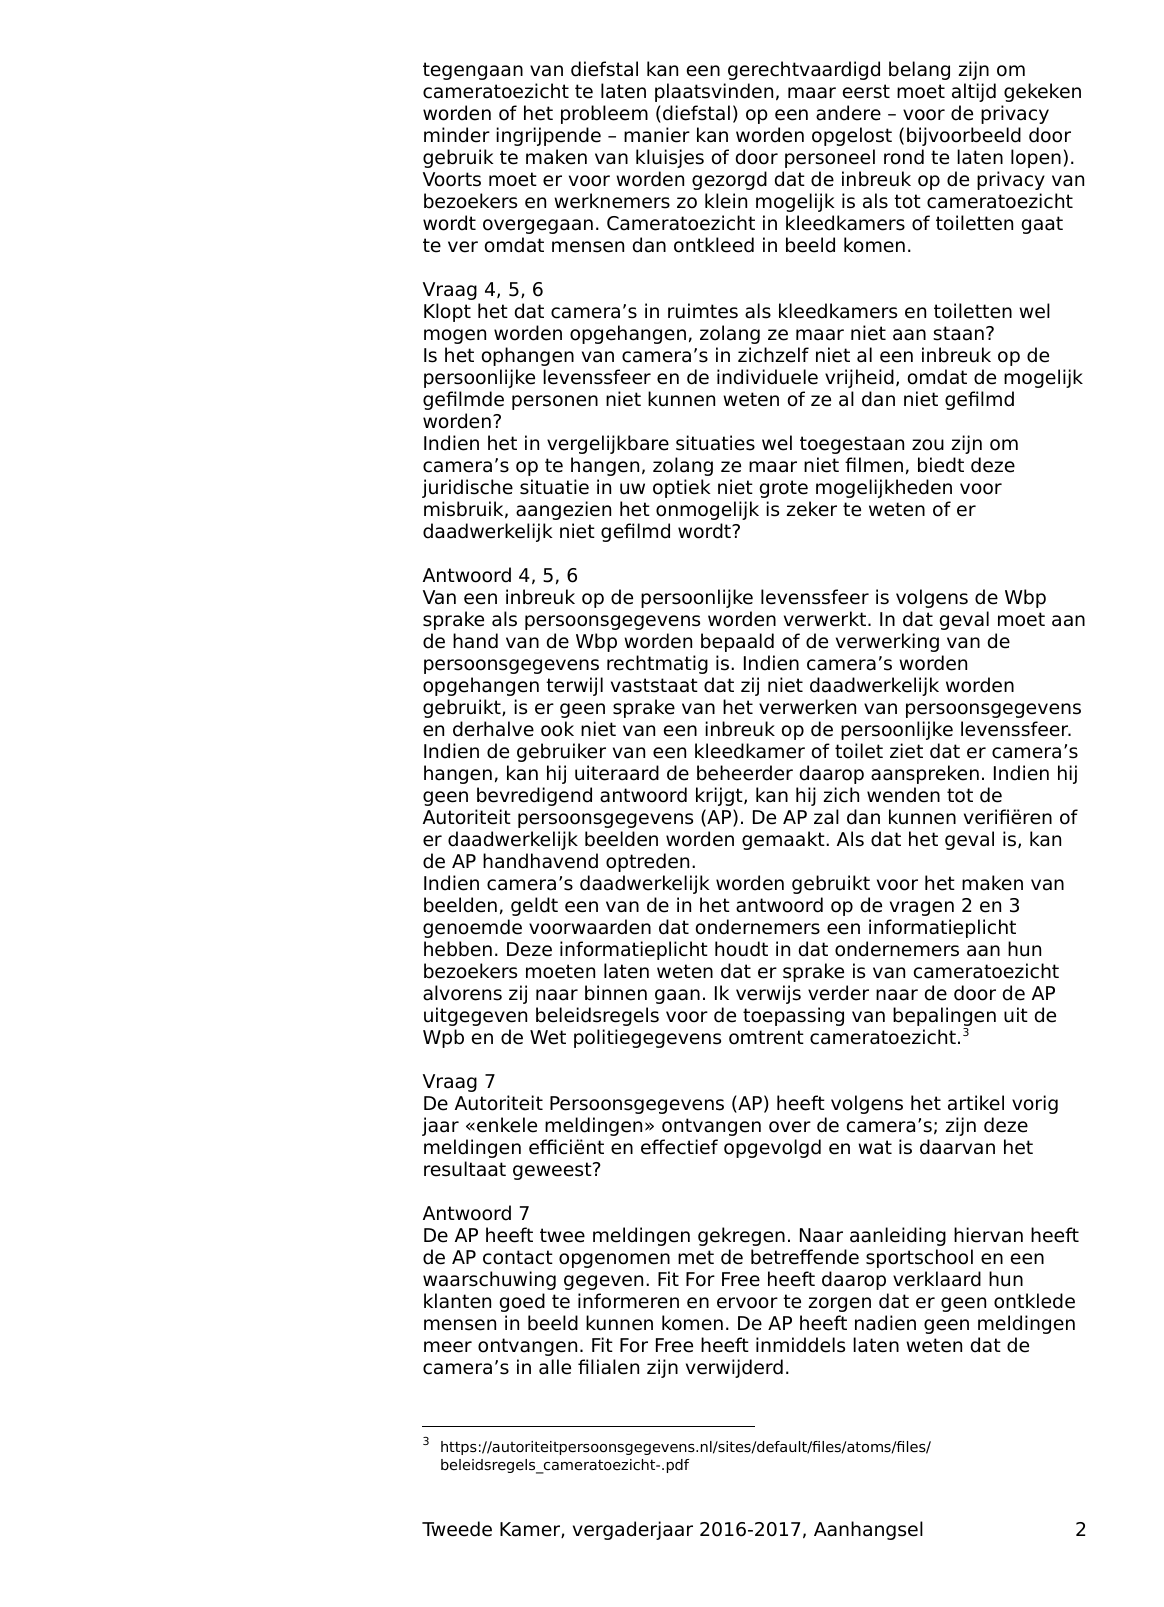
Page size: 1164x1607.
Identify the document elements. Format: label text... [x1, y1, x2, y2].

text Klopt het dat camera’s in ruimtes als kleedkamers en toiletten wel mogen worden opgehangen, zolang ze maar niet aan staan? [422, 301, 1087, 345]
text Antwoord 4, 5, 6 [422, 565, 1087, 587]
text De Autoriteit Persoonsgegevens (AP) heeft volgens het artikel vorig jaar «enkele meldingen» ontvangen over de camera’s; zijn deze meldingen efficiënt en effectief opgevolgd en wat is daarvan het resultaat geweest? [422, 1093, 1087, 1181]
text Is het ophangen van camera’s in zichzelf niet al een inbreuk op de persoonlijke levenssfeer en de individuele vrijheid, omdat de mogelijk gefilmde personen niet kunnen weten of ze al dan niet gefilmd worden? [422, 345, 1087, 433]
text Van een inbreuk op de persoonlijke levenssfeer is volgens de Wbp sprake als persoonsgegevens worden verwerkt. In dat geval moet aan de hand van de Wbp worden bepaald of de verwerking van de persoonsgegevens rechtmatig is. Indien camera’s worden opgehangen terwijl vaststaat dat zij niet daadwerkelijk worden gebruikt, is er geen sprake van het verwerken van persoonsgegevens en derhalve ook niet van een inbreuk op de persoonlijke levenssfeer. Indien de gebruiker van een kleedkamer of toilet ziet dat er camera’s hangen, kan hij uiteraard de beheerder daarop aanspreken. Indien hij geen bevredigend antwoord krijgt, kan hij zich wenden tot de Autoriteit persoonsgegevens (AP). De AP zal dan kunnen verifiëren of er daadwerkelijk beelden worden gemaakt. Als dat het geval is, kan de AP handhavend optreden. [422, 587, 1087, 873]
text Antwoord 7 [422, 1203, 1087, 1225]
text Indien het in vergelijkbare situaties wel toegestaan zou zijn om camera’s op te hangen, zolang ze maar niet filmen, biedt deze juridische situatie in uw optiek niet grote mogelijkheden voor misbruik, aangezien het onmogelijk is zeker te weten of er daadwerkelijk niet gefilmd wordt? [422, 433, 1087, 543]
text tegengaan van diefstal kan een gerechtvaardigd belang zijn om cameratoezicht te laten plaatsvinden, maar eerst moet altijd gekeken worden of het probleem (diefstal) op een andere – voor de privacy minder ingrijpende – manier kan worden opgelost (bijvoorbeeld door gebruik te maken van kluisjes of door personeel rond te laten lopen). Voorts moet er voor worden gezorgd dat de inbreuk op de privacy van bezoekers en werknemers zo klein mogelijk is als tot cameratoezicht wordt overgegaan. Cameratoezicht in kleedkamers of toiletten gaat te ver omdat mensen dan ontkleed in beeld komen. [422, 59, 1087, 257]
text Vraag 4, 5, 6 [422, 279, 1087, 301]
text Indien camera’s daadwerkelijk worden gebruikt voor het maken van beelden, geldt een van de in het antwoord op de vragen 2 en 3 genoemde voorwaarden dat ondernemers een informatieplicht hebben. Deze informatieplicht houdt in dat ondernemers aan hun bezoekers moeten laten weten dat er sprake is van cameratoezicht alvorens zij naar binnen gaan. Ik verwijs verder naar de door de AP uitgegeven beleidsregels voor de toepassing van bepalingen uit de Wpb en de Wet politiegegevens omtrent cameratoezicht. [422, 873, 1087, 1048]
text De AP heeft twee meldingen gekregen. Naar aanleiding hiervan heeft de AP contact opgenomen met de betreffende sportschool en een waarschuwing gegeven. Fit For Free heeft daarop verklaard hun klanten goed te informeren en ervoor te zorgen dat er geen ontklede mensen in beeld kunnen komen. De AP heeft nadien geen meldingen meer ontvangen. Fit For Free heeft inmiddels laten weten dat de camera’s in alle filialen zijn verwijderd. [422, 1225, 1087, 1379]
text https://autoriteitpersoonsgegevens.nl/sites/default/files/atoms/files/beleidsregels_cameratoezicht-.pdf [422, 1435, 1087, 1474]
text Vraag 7 [422, 1071, 1087, 1093]
